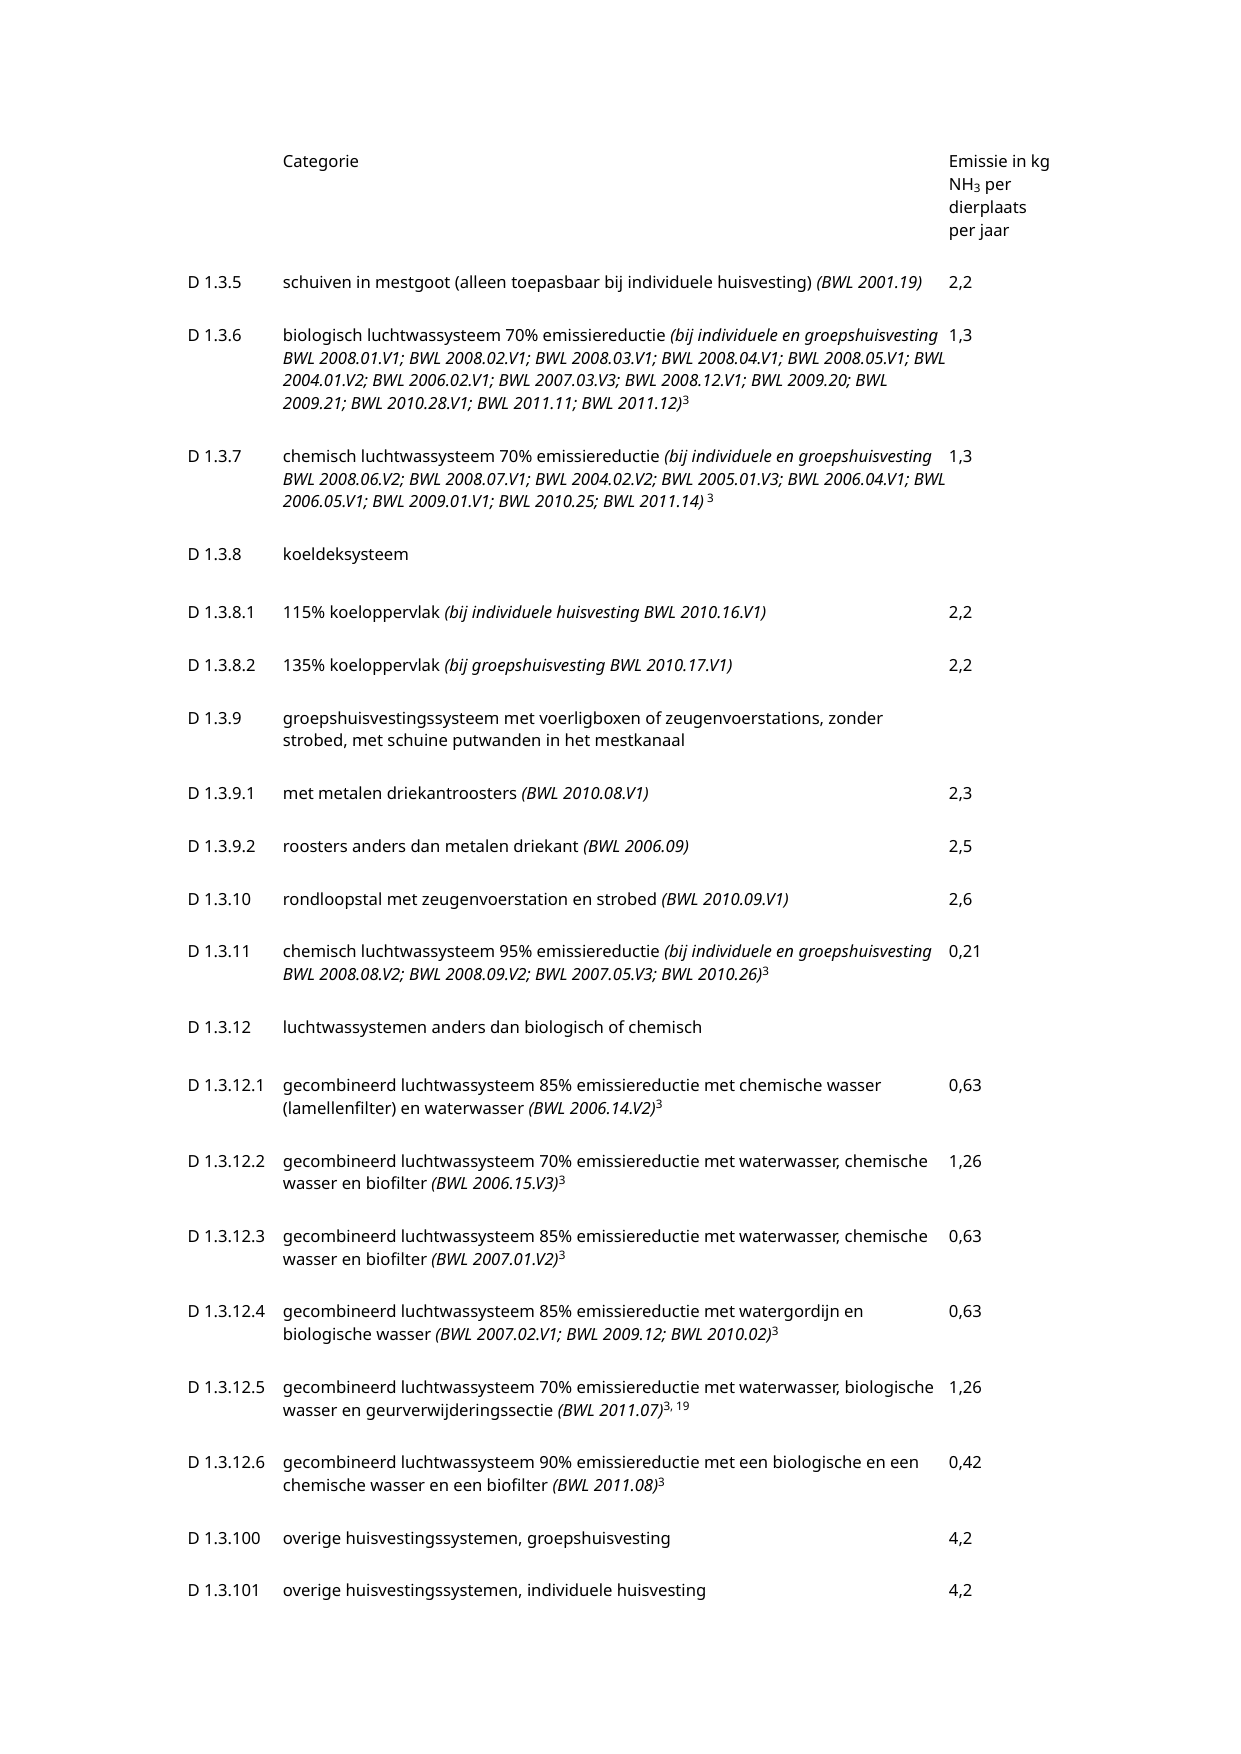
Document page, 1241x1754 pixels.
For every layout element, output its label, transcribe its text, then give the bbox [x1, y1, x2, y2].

table_cell chemisch luchtwassysteem 95% emissiereductie (bij individuele en groepshuisvesting BWL 2008.08.V2; BWL 2008.09.V2; BWL 2007.05.V3; BWL 2010.26)3 [283, 940, 949, 1015]
table_cell groepshuisvestingssysteem met voerligboxen of zeugenvoerstations, zonder strobed, met schuine putwanden in het mestkanaal [283, 706, 949, 782]
table_cell D 1.3.101 [188, 1579, 283, 1602]
table_cell koeldeksysteem [283, 543, 949, 601]
table_cell roosters anders dan metalen driekant (BWL 2006.09) [283, 835, 949, 887]
table_cell D 1.3.5 [188, 271, 283, 323]
table_cell 2,5 [949, 835, 1053, 887]
table_cell 1,3 [949, 444, 1053, 542]
table_cell 0,63 [949, 1225, 1053, 1300]
table_cell D 1.3.9.1 [188, 782, 283, 834]
table_cell overige huisvestingssystemen, groepshuisvesting [283, 1526, 949, 1579]
table_cell 0,63 [949, 1074, 1053, 1149]
table_cell D 1.3.6 [188, 324, 283, 444]
table_cell D 1.3.12.2 [188, 1149, 283, 1224]
table_cell 0,63 [949, 1300, 1053, 1375]
table_cell 1,3 [949, 324, 1053, 444]
table_cell D 1.3.10 [188, 887, 283, 940]
table_header Categorie [283, 150, 949, 271]
table_cell biologisch luchtwassysteem 70% emissiereductie (bij individuele en groepshuisvesting BWL 2008.01.V1; BWL 2008.02.V1; BWL 2008.03.V1; BWL 2008.04.V1; BWL 2008.05.V1; BWL 2004.01.V2; BWL 2006.02.V1; BWL 2007.03.V3; BWL 2008.12.V1; BWL 2009.20; BWL 2009.21; BWL 2010.28.V1; BWL 2011.11; BWL 2011.12)3 [283, 324, 949, 444]
table_cell D 1.3.12 [188, 1015, 283, 1074]
table_cell 2,2 [949, 271, 1053, 323]
table_cell 0,21 [949, 940, 1053, 1015]
table_cell D 1.3.9.2 [188, 835, 283, 887]
table_cell 2,6 [949, 887, 1053, 940]
table_cell 115% koeloppervlak (bij individuele huisvesting BWL 2010.16.V1) [283, 601, 949, 654]
table_cell 2,3 [949, 782, 1053, 834]
table_cell D 1.3.100 [188, 1526, 283, 1579]
table_cell gecombineerd luchtwassysteem 85% emissiereductie met chemische wasser (lamellenfilter) en waterwasser (BWL 2006.14.V2)3 [283, 1074, 949, 1149]
table_cell luchtwassystemen anders dan biologisch of chemisch [283, 1015, 949, 1074]
table_cell chemisch luchtwassysteem 70% emissiereductie (bij individuele en groepshuisvesting BWL 2008.06.V2; BWL 2008.07.V1; BWL 2004.02.V2; BWL 2005.01.V3; BWL 2006.04.V1; BWL 2006.05.V1; BWL 2009.01.V1; BWL 2010.25; BWL 2011.14) 3 [283, 444, 949, 542]
table_cell gecombineerd luchtwassysteem 85% emissiereductie met waterwasser, chemische wasser en biofilter (BWL 2007.01.V2)3 [283, 1225, 949, 1300]
table_cell schuiven in mestgoot (alleen toepasbaar bij individuele huisvesting) (BWL 2001.19) [283, 271, 949, 323]
table_header [188, 150, 283, 271]
table_cell 4,2 [949, 1579, 1053, 1602]
table_cell D 1.3.12.4 [188, 1300, 283, 1375]
table_cell met metalen driekantroosters (BWL 2010.08.V1) [283, 782, 949, 834]
table_cell D 1.3.9 [188, 706, 283, 782]
table_cell D 1.3.8.1 [188, 601, 283, 654]
table_cell [949, 543, 1053, 601]
table_cell [949, 1015, 1053, 1074]
table_cell 0,42 [949, 1451, 1053, 1526]
table_cell 2,2 [949, 601, 1053, 654]
table_cell D 1.3.12.6 [188, 1451, 283, 1526]
table_cell 4,2 [949, 1526, 1053, 1579]
table_cell D 1.3.12.1 [188, 1074, 283, 1149]
table_cell 1,26 [949, 1375, 1053, 1451]
table_cell [949, 706, 1053, 782]
table_cell 135% koeloppervlak (bij groepshuisvesting BWL 2010.17.V1) [283, 654, 949, 706]
table_cell gecombineerd luchtwassysteem 70% emissiereductie met waterwasser, biologische wasser en geurverwijderingssectie (BWL 2011.07)3, 19 [283, 1375, 949, 1451]
table_cell gecombineerd luchtwassysteem 90% emissiereductie met een biologische en een chemische wasser en een biofilter (BWL 2011.08)3 [283, 1451, 949, 1526]
table_cell D 1.3.8 [188, 543, 283, 601]
table_cell 2,2 [949, 654, 1053, 706]
table_cell D 1.3.12.5 [188, 1375, 283, 1451]
table_cell overige huisvestingssystemen, individuele huisvesting [283, 1579, 949, 1602]
table_cell D 1.3.12.3 [188, 1225, 283, 1300]
table_cell gecombineerd luchtwassysteem 85% emissiereductie met watergordijn en biologische wasser (BWL 2007.02.V1; BWL 2009.12; BWL 2010.02)3 [283, 1300, 949, 1375]
table_header Emissie in kg NH3 per dierplaats per jaar [949, 150, 1053, 271]
table_cell rondloopstal met zeugenvoerstation en strobed (BWL 2010.09.V1) [283, 887, 949, 940]
table_cell D 1.3.11 [188, 940, 283, 1015]
table_cell 1,26 [949, 1149, 1053, 1224]
table_cell D 1.3.7 [188, 444, 283, 542]
table_cell D 1.3.8.2 [188, 654, 283, 706]
table_cell gecombineerd luchtwassysteem 70% emissiereductie met waterwasser, chemische wasser en biofilter (BWL 2006.15.V3)3 [283, 1149, 949, 1224]
